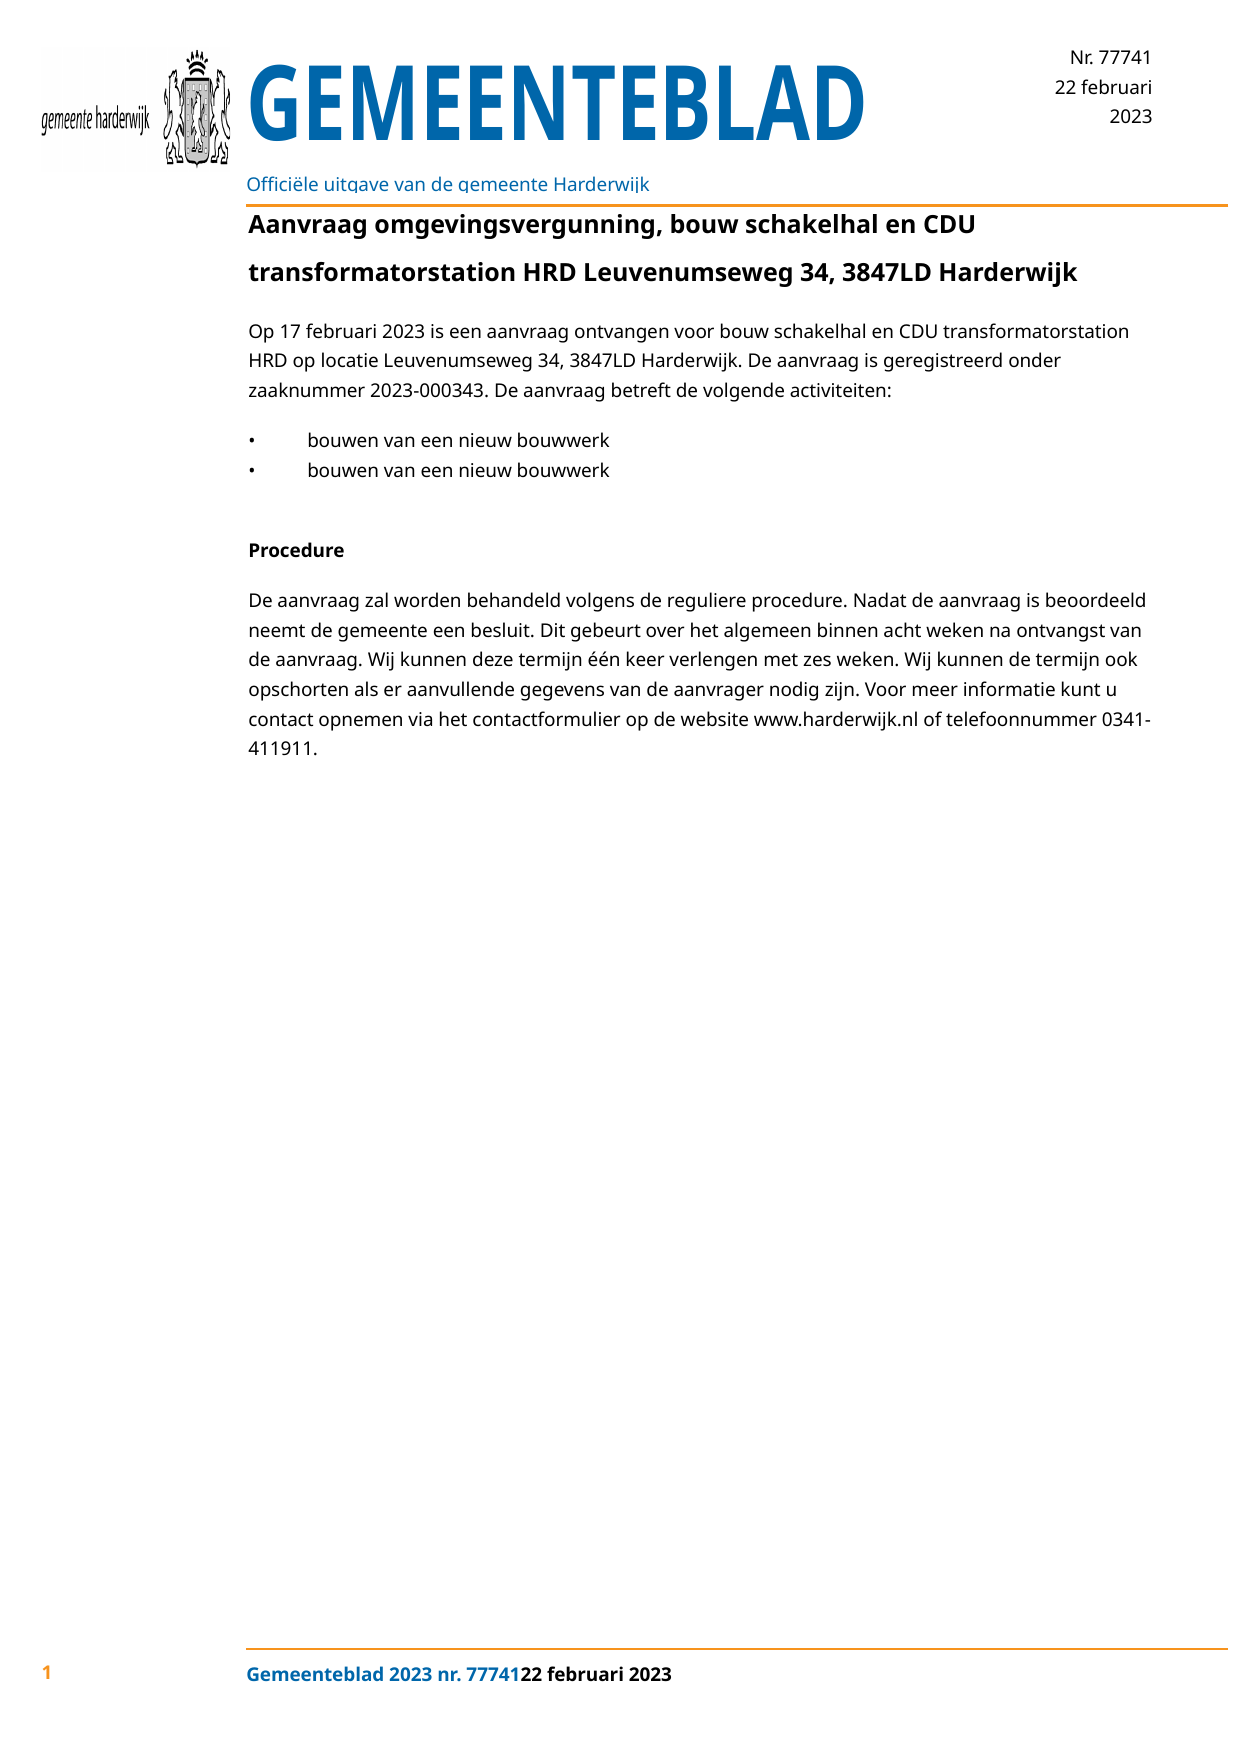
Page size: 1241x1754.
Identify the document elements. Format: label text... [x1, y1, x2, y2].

picture [41, 47, 231, 172]
text Aanvraag omgevingsvergunning, bouw schakelhal en CDU transformatorstation HRD Leuvenumseweg 34, 3847LD Harderwijk [248, 207, 1152, 288]
list bouwen van een nieuw bouwwerk [248, 427, 1152, 453]
list bouwen van een nieuw bouwwerk [248, 457, 1152, 483]
text Procedure [248, 537, 1152, 563]
text De aanvraag zal worden behandeld volgens de reguliere procedure. Nadat de aanvraag is beoordeeld neemt de gemeente een besluit. Dit gebeurt over het algemeen binnen acht weken na ontvangst van de aanvraag. Wij kunnen deze termijn één keer verlengen met zes weken. Wij kunnen de termijn ook opschorten als er aanvullende gegevens van de aanvrager nodig zijn. Voor meer informatie kunt u contact opnemen via het contactformulier op de website www.harderwijk.nl of telefoonnummer 0341-411911. [248, 587, 1152, 761]
text Op 17 februari 2023 is een aanvraag ontvangen voor bouw schakelhal en CDU transformatorstation HRD op locatie Leuvenumseweg 34, 3847LD Harderwijk. De aanvraag is geregistreerd onder zaaknummer 2023-000343. De aanvraag betreft de volgende activiteiten: [248, 318, 1152, 403]
